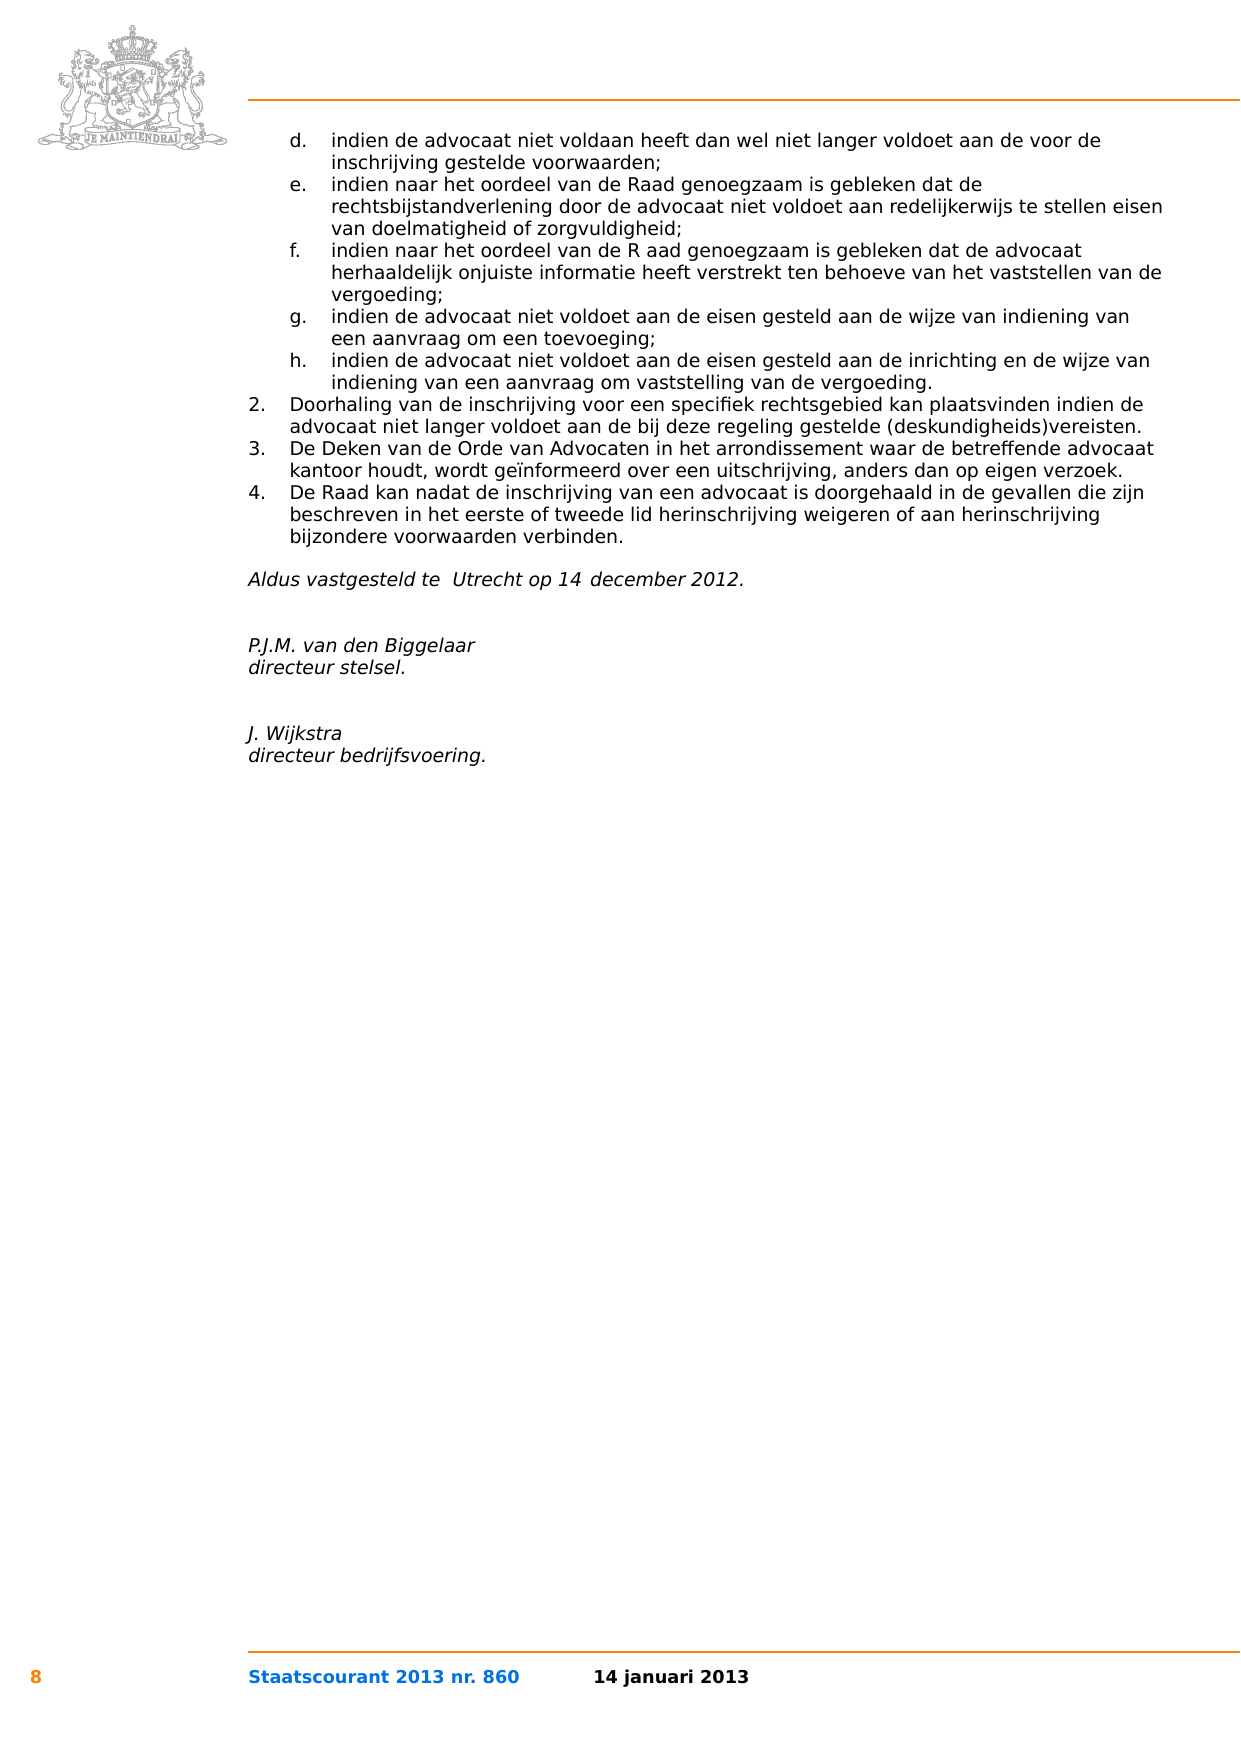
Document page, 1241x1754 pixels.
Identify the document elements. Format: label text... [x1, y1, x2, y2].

text Aldus vastgesteld te Utrecht op 14 december 2012. [248, 569, 1163, 591]
text P.J.M. van den Biggelaar directeur stelsel. [248, 613, 1163, 679]
text 2. Doorhaling van de inschrijving voor een specifiek rechtsgebied kan plaatsvinden indien de advocaat niet langer voldoet aan de bij deze regeling gestelde (deskundigheids)vereisten. [248, 394, 1163, 438]
text 3. De Deken van de Orde van Advocaten in het arrondissement waar de betreffende advocaat kantoor houdt, wordt geïnformeerd over een uitschrijving, anders dan op eigen verzoek. [248, 438, 1163, 482]
picture [38, 25, 227, 150]
text 4. De Raad kan nadat de inschrijving van een advocaat is doorgehaald in de gevallen die zijn beschreven in het eerste of tweede lid herinschrijving weigeren of aan herinschrijving bijzondere voorwaarden verbinden. [248, 482, 1163, 547]
text f. indien naar het oordeel van de R aad genoegzaam is gebleken dat de advocaat herhaaldelijk onjuiste informatie heeft verstrekt ten behoeve van het vaststellen van de vergoeding; [289, 240, 1163, 306]
text d. indien de advocaat niet voldaan heeft dan wel niet langer voldoet aan de voor de inschrijving gestelde voorwaarden; [289, 130, 1163, 174]
text e. indien naar het oordeel van de Raad genoegzaam is gebleken dat de rechtsbijstandverlening door de advocaat niet voldoet aan redelijkerwijs te stellen eisen van doelmatigheid of zorgvuldigheid; [289, 174, 1163, 240]
text J. Wijkstra directeur bedrijfsvoering. [248, 701, 1163, 767]
text h. indien de advocaat niet voldoet aan de eisen gesteld aan de inrichting en de wijze van indiening van een aanvraag om vaststelling van de vergoeding. [289, 350, 1163, 394]
text g. indien de advocaat niet voldoet aan de eisen gesteld aan de wijze van indiening van een aanvraag om een toevoeging; [289, 306, 1163, 350]
